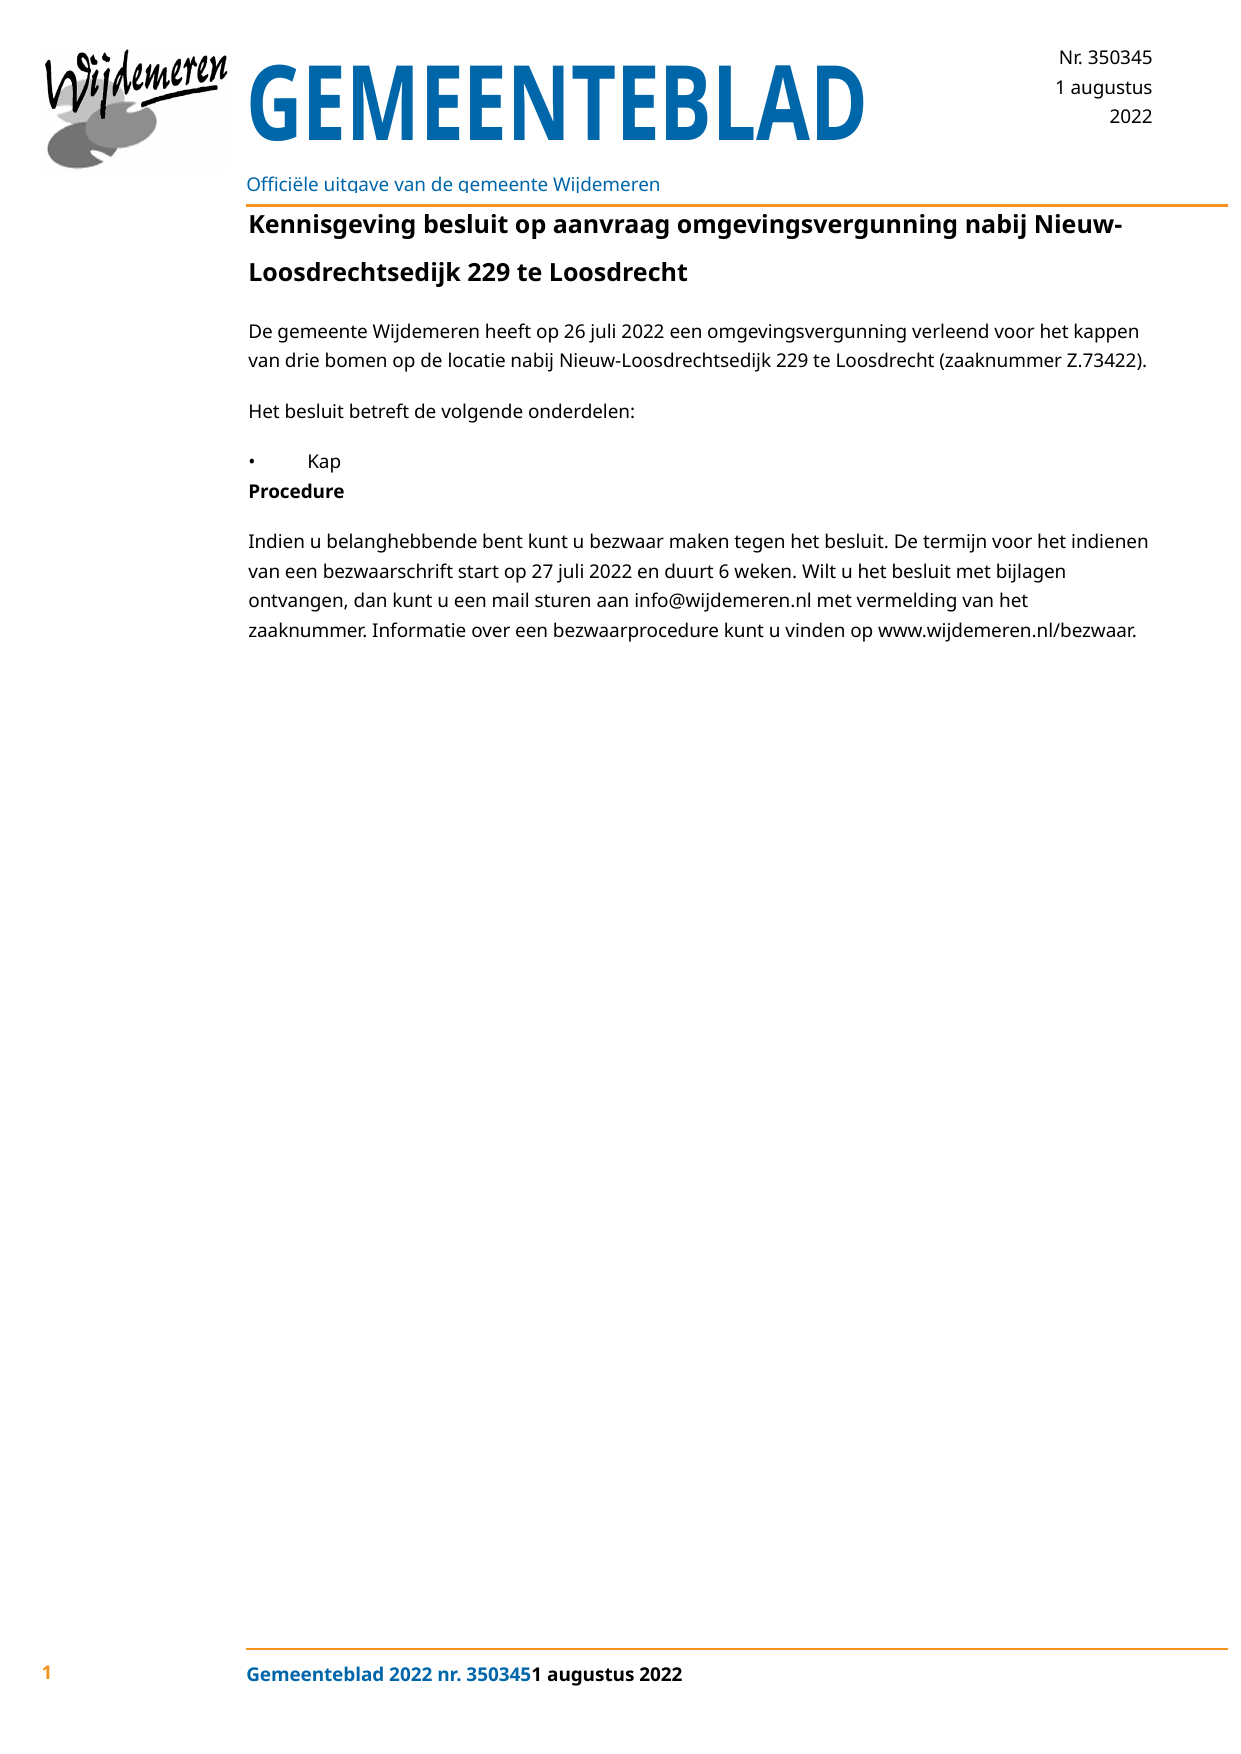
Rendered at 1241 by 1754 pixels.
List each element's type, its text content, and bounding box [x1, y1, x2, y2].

text Procedure [248, 478, 1152, 504]
text Indien u belanghebbende bent kunt u bezwaar maken tegen het besluit. De termijn voor het indienen van een bezwaarschrift start op 27 juli 2022 en duurt 6 weken. Wilt u het besluit met bijlagen ontvangen, dan kunt u een mail sturen aan info@wijdemeren.nl met vermelding van het zaaknummer. Informatie over een bezwaarprocedure kunt u vinden op www.wijdemeren.nl/bezwaar. [248, 528, 1152, 643]
text Het besluit betreft de volgende onderdelen: [248, 398, 1152, 424]
picture [41, 47, 231, 172]
text Kennisgeving besluit op aanvraag omgevingsvergunning nabij Nieuw-Loosdrechtsedijk 229 te Loosdrecht [248, 207, 1152, 288]
text De gemeente Wijdemeren heeft op 26 juli 2022 een omgevingsvergunning verleend voor het kappen van drie bomen op de locatie nabij Nieuw-Loosdrechtsedijk 229 te Loosdrecht (zaaknummer Z.73422). [248, 318, 1152, 373]
list Kap [248, 448, 1152, 474]
